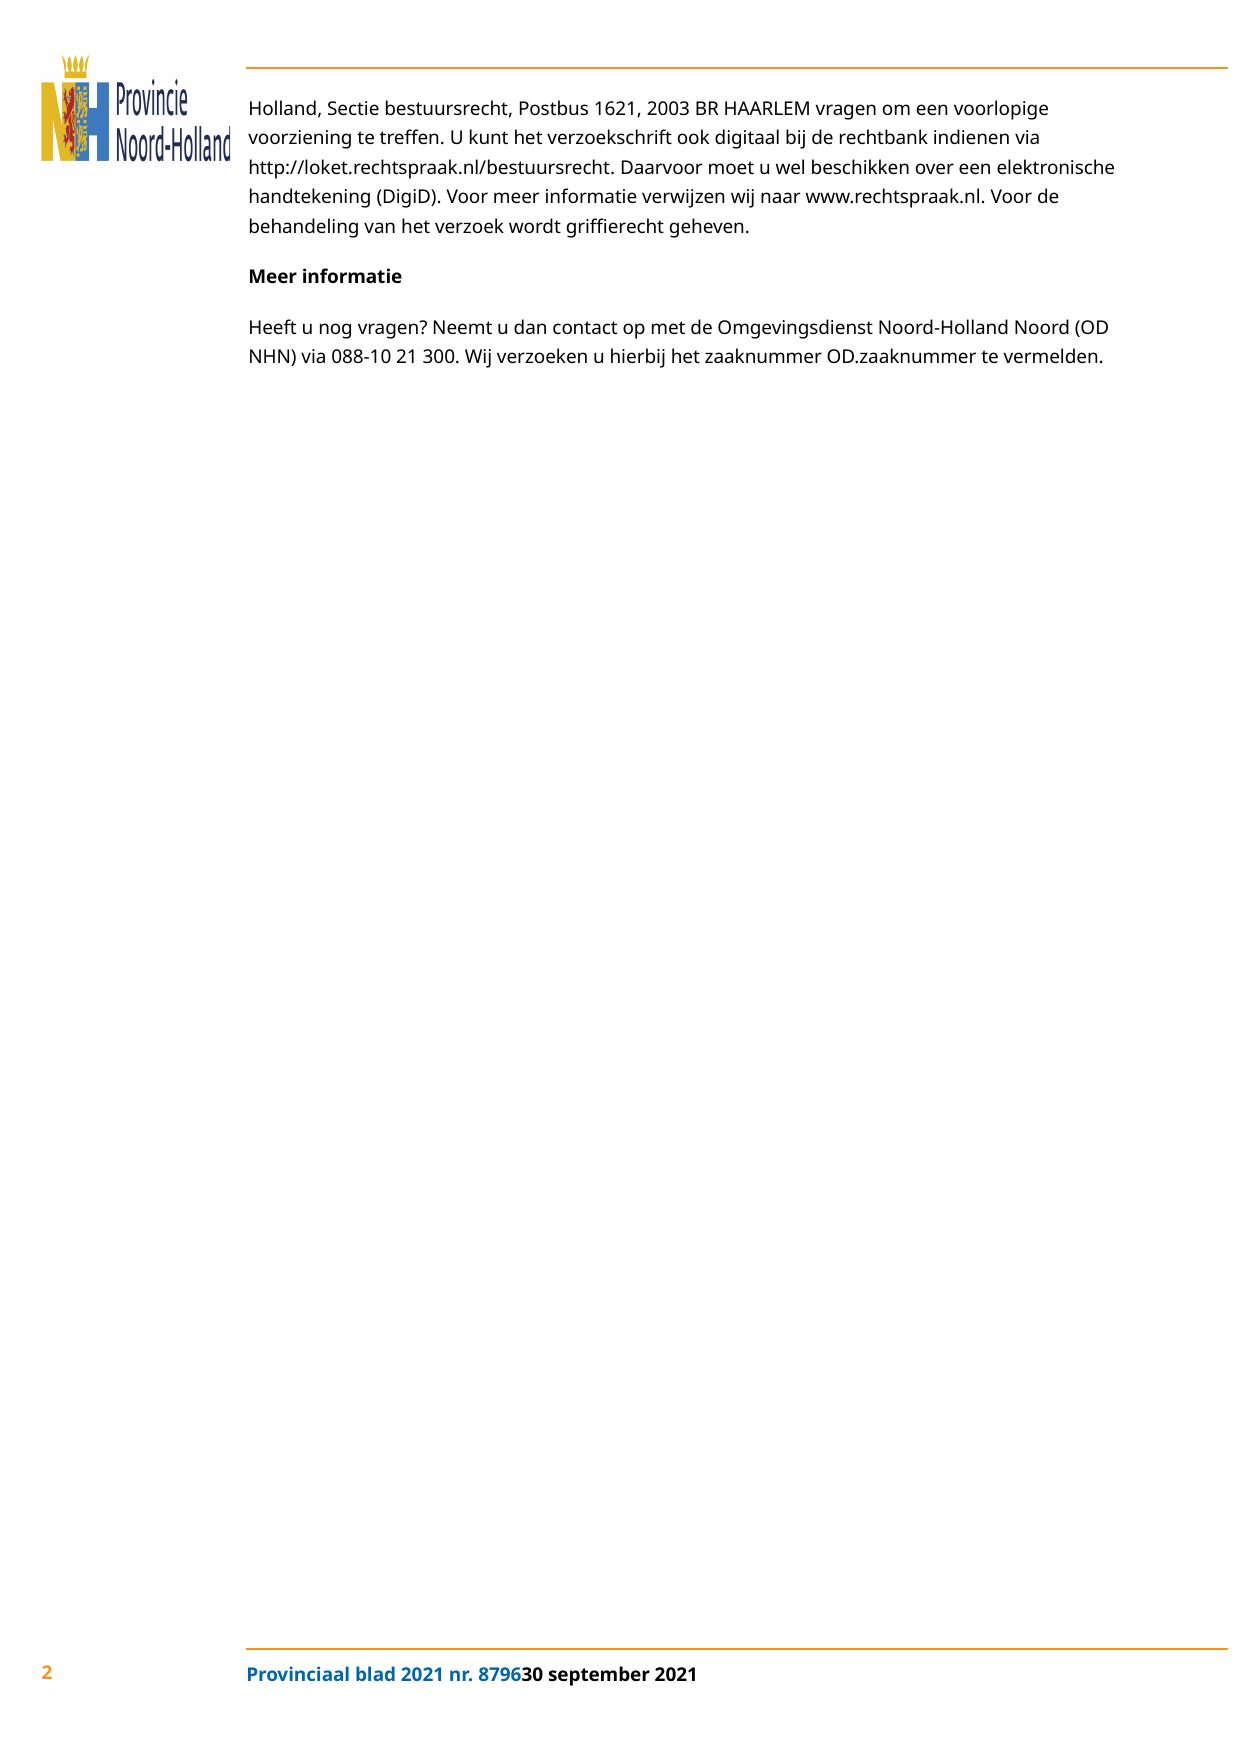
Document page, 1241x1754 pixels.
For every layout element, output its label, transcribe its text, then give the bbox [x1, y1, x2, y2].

text Holland, Sectie bestuursrecht, Postbus 1621, 2003 BR HAARLEM vragen om een voorlopige voorziening te treffen. U kunt het verzoekschrift ook digitaal bij de rechtbank indienen via http://loket.rechtspraak.nl/bestuursrecht. Daarvoor moet u wel beschikken over een elektronische handtekening (DigiD). Voor meer informatie verwijzen wij naar www.rechtspraak.nl. Voor de behandeling van het verzoek wordt griffierecht geheven. [248, 95, 1152, 239]
text Meer informatie [248, 263, 1152, 289]
picture [41, 47, 231, 172]
text Heeft u nog vragen? Neemt u dan contact op met de Omgevingsdienst Noord-Holland Noord (OD NHN) via 088-10 21 300. Wij verzoeken u hierbij het zaaknummer OD.zaaknummer te vermelden. [248, 314, 1152, 369]
